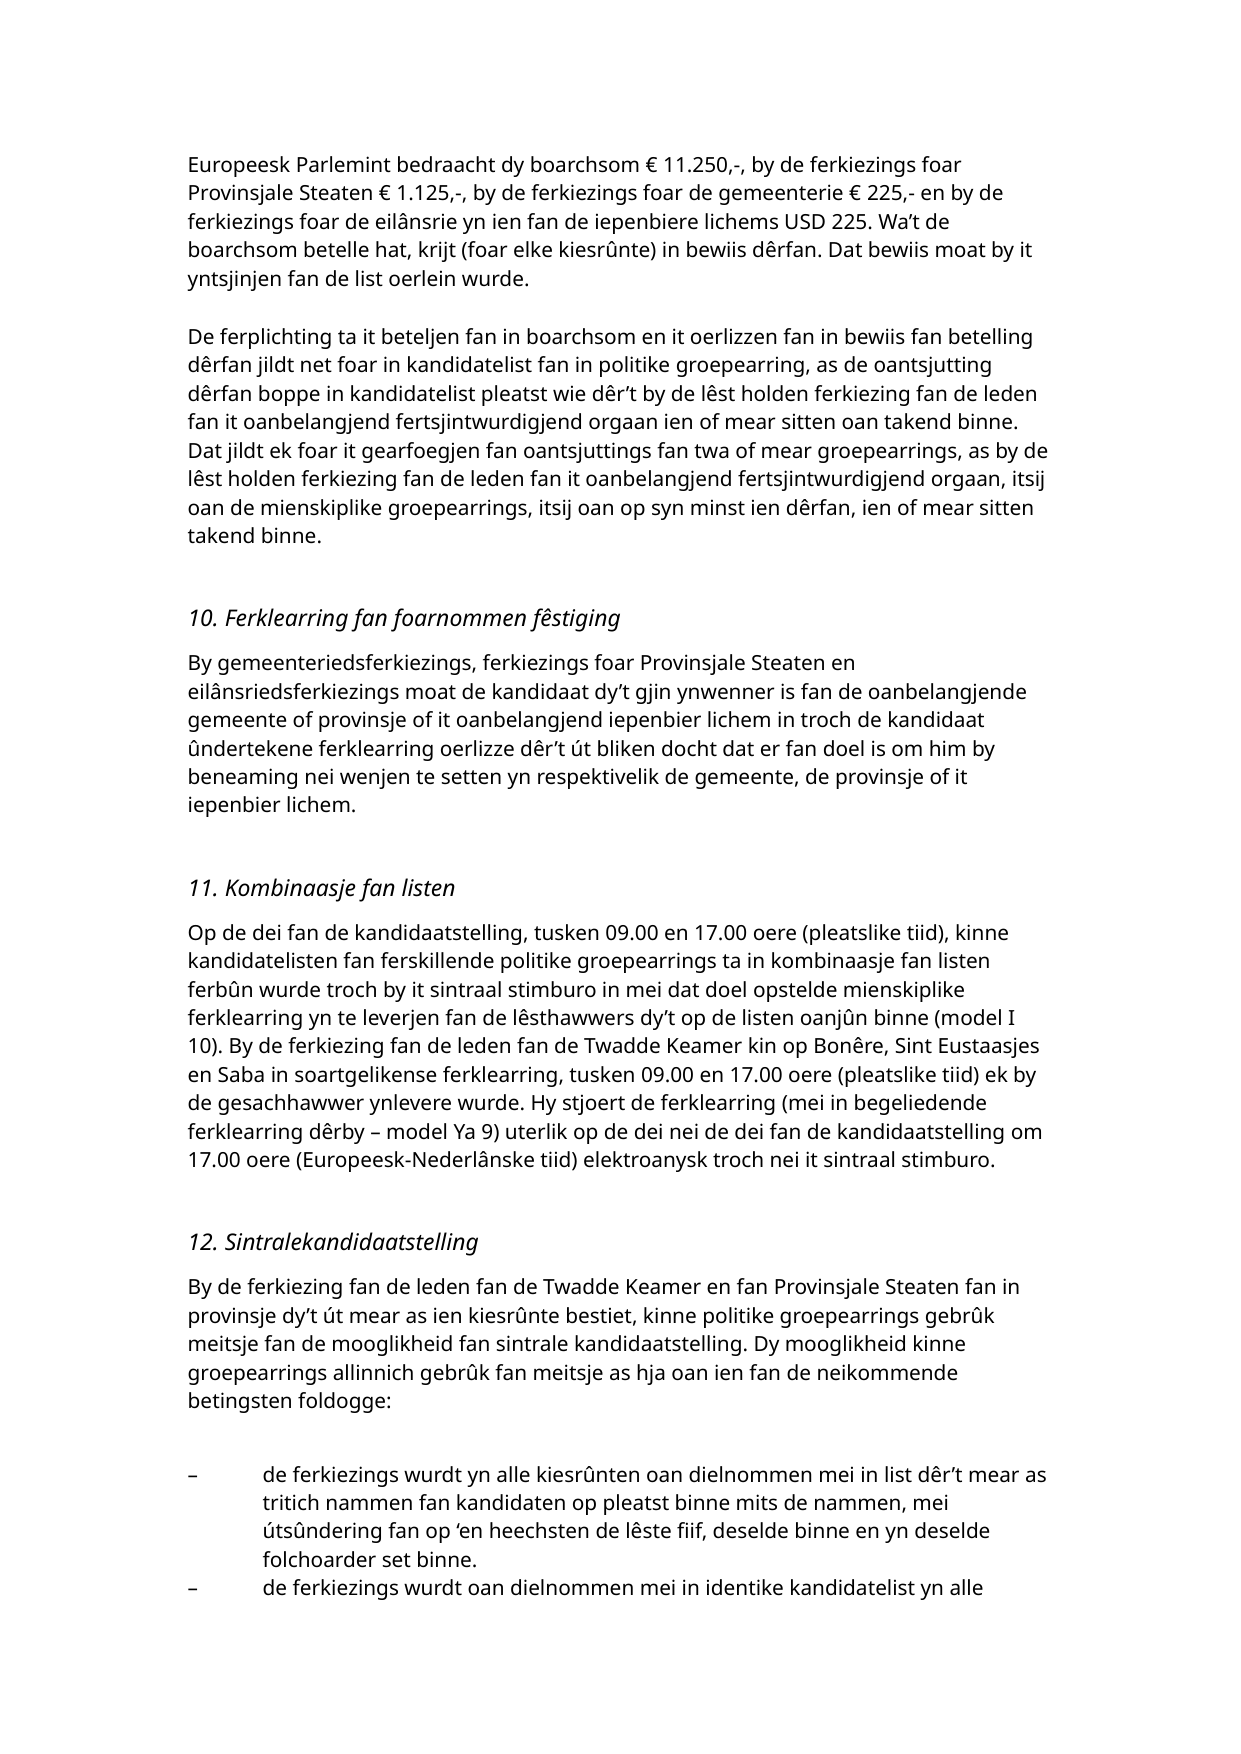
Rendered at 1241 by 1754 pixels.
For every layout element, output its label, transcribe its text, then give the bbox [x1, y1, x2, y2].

list de ferkiezings wurdt oan dielnommen mei in identike kandidatelist yn alle [187, 1573, 1053, 1602]
subtitle 10. Ferklearring fan foarnommen fêstiging [187, 602, 1053, 633]
subtitle 12. Sintralekandidaatstelling [187, 1226, 1053, 1257]
text By gemeenteriedsferkiezings, ferkiezings foar Provinsjale Steaten en eilânsriedsferkiezings moat de kandidaat dy’t gjin ynwenner is fan de oanbelangjende gemeente of provinsje of it oanbelangjend iepenbier lichem in troch de kandidaat ûndertekene ferklearring oerlizze dêr’t út bliken docht dat er fan doel is om him by beneaming nei wenjen te setten yn respektivelik de gemeente, de provinsje of it iepenbier lichem. [187, 648, 1053, 819]
list de ferkiezings wurdt yn alle kiesrûnten oan dielnommen mei in list dêr’t mear as tritich nammen fan kandidaten op pleatst binne mits de nammen, mei útsûndering fan op ‘en heechsten de lêste fiif, deselde binne en yn deselde folchoarder set binne. [187, 1460, 1053, 1573]
text Op de dei fan de kandidaatstelling, tusken 09.00 en 17.00 oere (pleatslike tiid), kinne kandidatelisten fan ferskillende politike groepearrings ta in kombinaasje fan listen ferbûn wurde troch by it sintraal stimburo in mei dat doel opstelde mienskiplike ferklearring yn te leverjen fan de lêsthawwers dy’t op de listen oanjûn binne (model I 10). By de ferkiezing fan de leden fan de Twadde Keamer kin op Bonêre, Sint Eustaasjes en Saba in soartgelikense ferklearring, tusken 09.00 en 17.00 oere (pleatslike tiid) ek by de gesachhawwer ynlevere wurde. Hy stjoert de ferklearring (mei in begeliedende ferklearring dêrby – model Ya 9) uterlik op de dei nei de dei fan de kandidaatstelling om 17.00 oere (Europeesk-Nederlânske tiid) elektroanysk troch nei it sintraal stimburo. [187, 918, 1053, 1174]
text De ferplichting ta it beteljen fan in boarchsom en it oerlizzen fan in bewiis fan betelling dêrfan jildt net foar in kandidatelist fan in politike groepearring, as de oantsjutting dêrfan boppe in kandidatelist pleatst wie dêr’t by de lêst holden ferkiezing fan de leden fan it oanbelangjend fertsjintwurdigjend orgaan ien of mear sitten oan takend binne. Dat jildt ek foar it gearfoegjen fan oantsjuttings fan twa of mear groepearrings, as by de lêst holden ferkiezing fan de leden fan it oanbelangjend fertsjintwurdigjend orgaan, itsij oan de mienskiplike groepearrings, itsij oan op syn minst ien dêrfan, ien of mear sitten takend binne. [187, 322, 1053, 550]
text By de ferkiezing fan de leden fan de Twadde Keamer en fan Provinsjale Steaten fan in provinsje dy’t út mear as ien kiesrûnte bestiet, kinne politike groepearrings gebrûk meitsje fan de mooglikheid fan sintrale kandidaatstelling. Dy mooglikheid kinne groepearrings allinnich gebrûk fan meitsje as hja oan ien fan de neikommende betingsten foldogge: [187, 1272, 1053, 1415]
text Europeesk Parlemint bedraacht dy boarchsom € 11.250,-, by de ferkiezings foar Provinsjale Steaten € 1.125,-, by de ferkiezings foar de gemeenterie € 225,- en by de ferkiezings foar de eilânsrie yn ien fan de iepenbiere lichems USD 225. Wa’t de boarchsom betelle hat, krijt (foar elke kiesrûnte) in bewiis dêrfan. Dat bewiis moat by it yntsjinjen fan de list oerlein wurde. [187, 150, 1053, 292]
subtitle 11. Kombinaasje fan listen [187, 872, 1053, 903]
